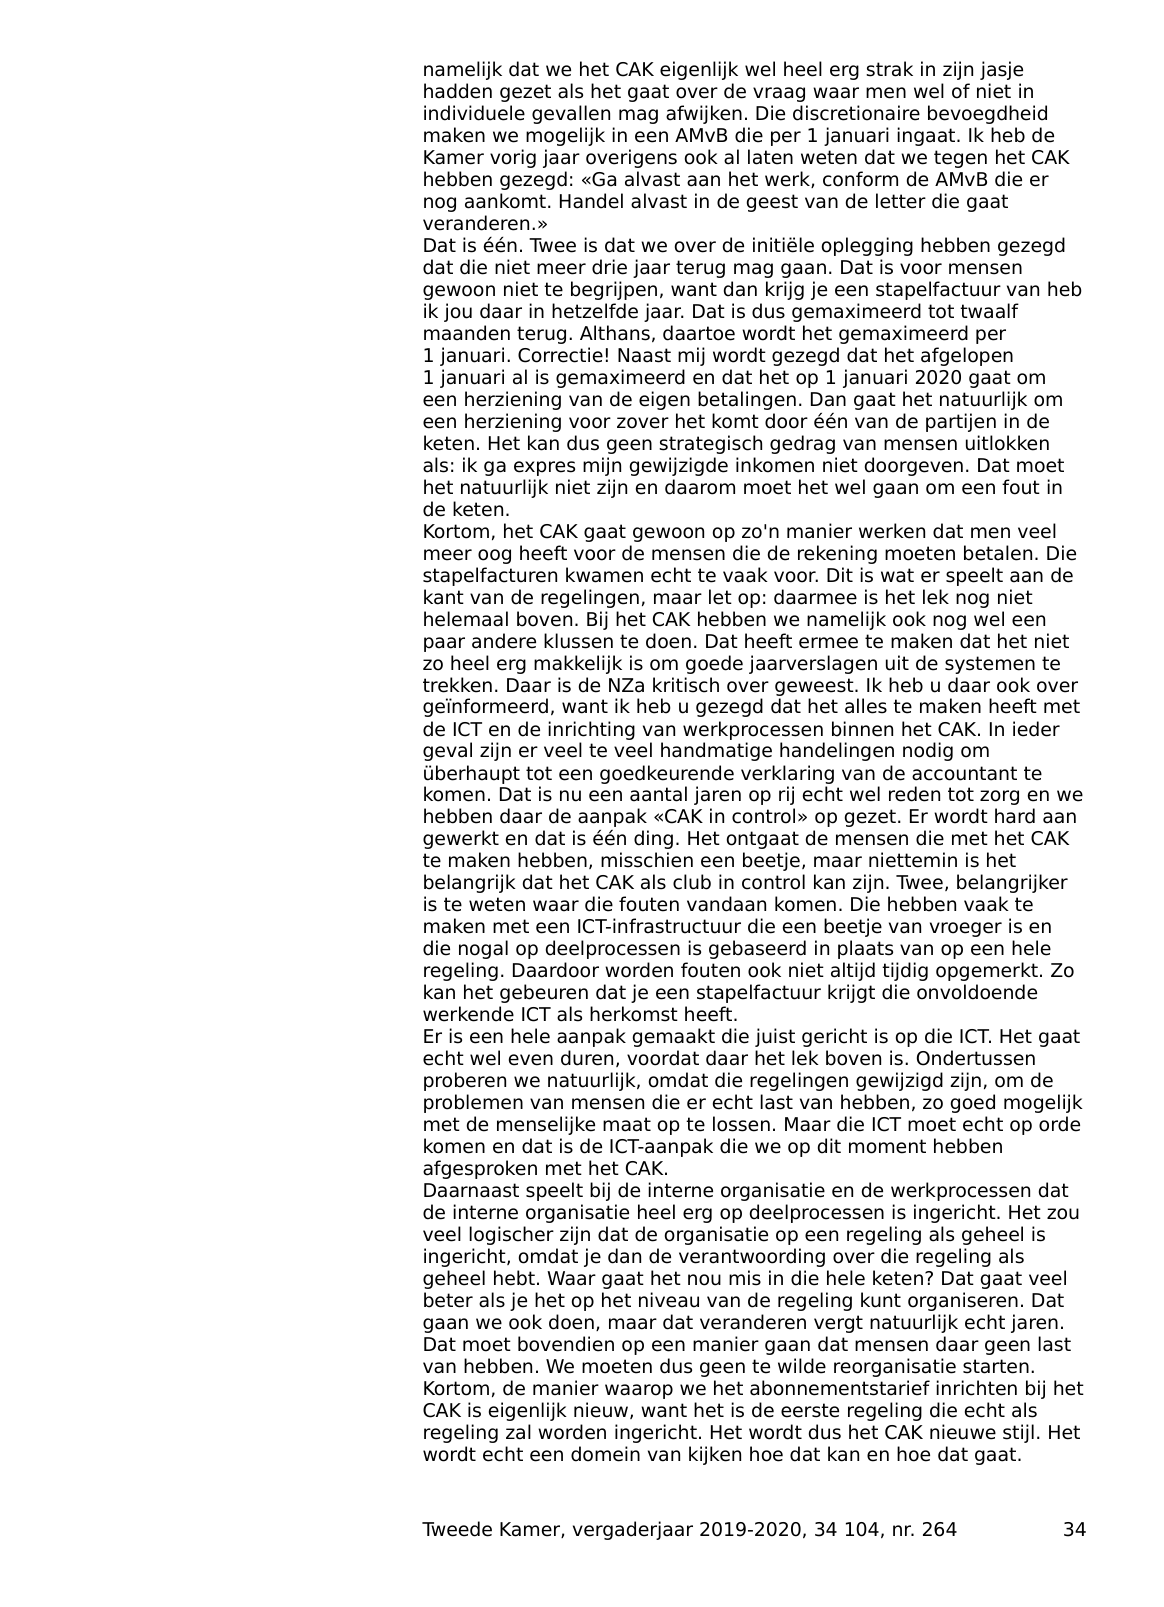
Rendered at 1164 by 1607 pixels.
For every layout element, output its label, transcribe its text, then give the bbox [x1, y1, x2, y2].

text namelijk dat we het CAK eigenlijk wel heel erg strak in zijn jasje hadden gezet als het gaat over de vraag waar men wel of niet in individuele gevallen mag afwijken. Die discretionaire bevoegdheid maken we mogelijk in een AMvB die per 1 januari ingaat. Ik heb de Kamer vorig jaar overigens ook al laten weten dat we tegen het CAK hebben gezegd: «Ga alvast aan het werk, conform de AMvB die er nog aankomt. Handel alvast in de geest van de letter die gaat veranderen.» [422, 59, 1087, 235]
text Kortom, het CAK gaat gewoon op zo'n manier werken dat men veel meer oog heeft voor de mensen die de rekening moeten betalen. Die stapelfacturen kwamen echt te vaak voor. Dit is wat er speelt aan de kant van de regelingen, maar let op: daarmee is het lek nog niet helemaal boven. Bij het CAK hebben we namelijk ook nog wel een paar andere klussen te doen. Dat heeft ermee te maken dat het niet zo heel erg makkelijk is om goede jaarverslagen uit de systemen te trekken. Daar is de NZa kritisch over geweest. Ik heb u daar ook over geïnformeerd, want ik heb u gezegd dat het alles te maken heeft met de ICT en de inrichting van werkprocessen binnen het CAK. In ieder geval zijn er veel te veel handmatige handelingen nodig om überhaupt tot een goedkeurende verklaring van de accountant te komen. Dat is nu een aantal jaren op rij echt wel reden tot zorg en we hebben daar de aanpak «CAK in control» op gezet. Er wordt hard aan gewerkt en dat is één ding. Het ontgaat de mensen die met het CAK te maken hebben, misschien een beetje, maar niettemin is het belangrijk dat het CAK als club in control kan zijn. Twee, belangrijker is te weten waar die fouten vandaan komen. Die hebben vaak te maken met een ICT-infrastructuur die een beetje van vroeger is en die nogal op deelprocessen is gebaseerd in plaats van op een hele regeling. Daardoor worden fouten ook niet altijd tijdig opgemerkt. Zo kan het gebeuren dat je een stapelfactuur krijgt die onvoldoende werkende ICT als herkomst heeft. [422, 521, 1087, 1026]
text Daarnaast speelt bij de interne organisatie en de werkprocessen dat de interne organisatie heel erg op deelprocessen is ingericht. Het zou veel logischer zijn dat de organisatie op een regeling als geheel is ingericht, omdat je dan de verantwoording over die regeling als geheel hebt. Waar gaat het nou mis in die hele keten? Dat gaat veel beter als je het op het niveau van de regeling kunt organiseren. Dat gaan we ook doen, maar dat veranderen vergt natuurlijk echt jaren. Dat moet bovendien op een manier gaan dat mensen daar geen last van hebben. We moeten dus geen te wilde reorganisatie starten. [422, 1180, 1087, 1378]
text Kortom, de manier waarop we het abonnementstarief inrichten bij het CAK is eigenlijk nieuw, want het is de eerste regeling die echt als regeling zal worden ingericht. Het wordt dus het CAK nieuwe stijl. Het wordt echt een domein van kijken hoe dat kan en hoe dat gaat. [422, 1378, 1087, 1466]
text Er is een hele aanpak gemaakt die juist gericht is op die ICT. Het gaat echt wel even duren, voordat daar het lek boven is. Ondertussen proberen we natuurlijk, omdat die regelingen gewijzigd zijn, om de problemen van mensen die er echt last van hebben, zo goed mogelijk met de menselijke maat op te lossen. Maar die ICT moet echt op orde komen en dat is de ICT-aanpak die we op dit moment hebben afgesproken met het CAK. [422, 1026, 1087, 1180]
text Dat is één. Twee is dat we over de initiële oplegging hebben gezegd dat die niet meer drie jaar terug mag gaan. Dat is voor mensen gewoon niet te begrijpen, want dan krijg je een stapelfactuur van heb ik jou daar in hetzelfde jaar. Dat is dus gemaximeerd tot twaalf maanden terug. Althans, daartoe wordt het gemaximeerd per 1 januari. Correctie! Naast mij wordt gezegd dat het afgelopen 1 januari al is gemaximeerd en dat het op 1 januari 2020 gaat om een herziening van de eigen betalingen. Dan gaat het natuurlijk om een herziening voor zover het komt door één van de partijen in de keten. Het kan dus geen strategisch gedrag van mensen uitlokken als: ik ga expres mijn gewijzigde inkomen niet doorgeven. Dat moet het natuurlijk niet zijn en daarom moet het wel gaan om een fout in de keten. [422, 235, 1087, 521]
